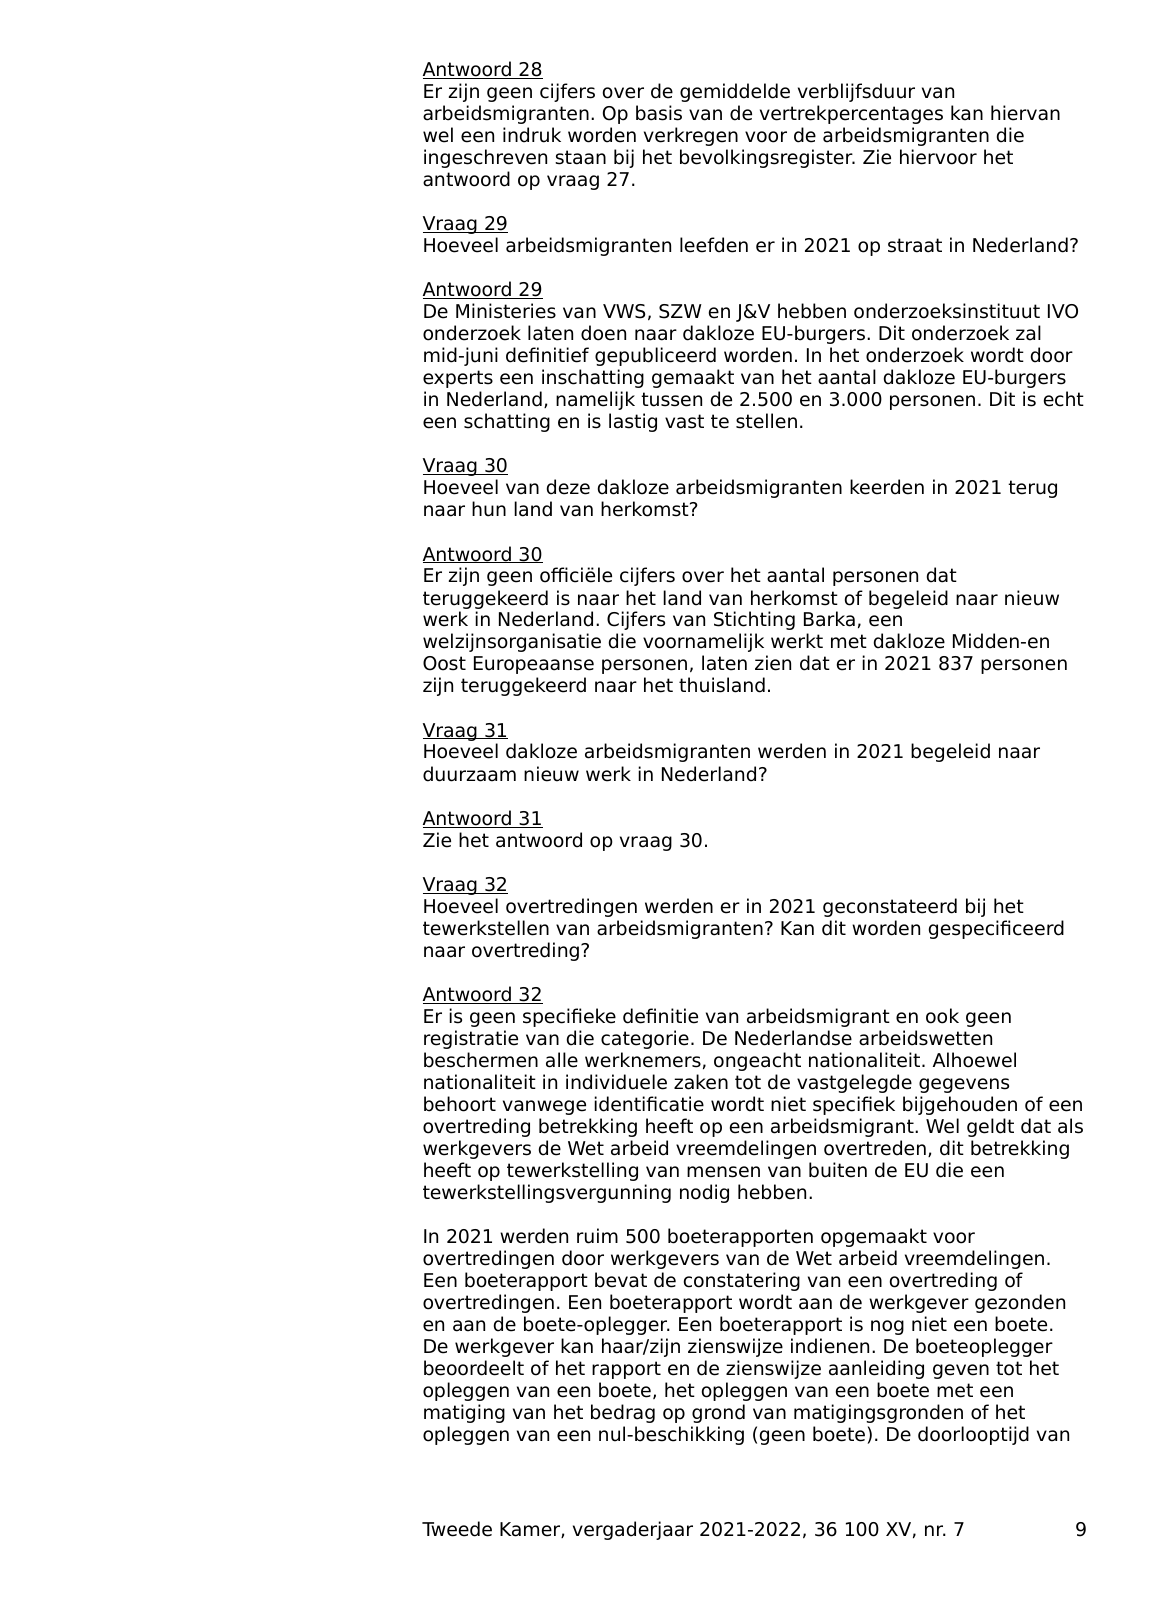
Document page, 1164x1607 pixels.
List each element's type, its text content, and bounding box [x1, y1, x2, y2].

text Hoeveel dakloze arbeidsmigranten werden in 2021 begeleid naar duurzaam nieuw werk in Nederland? [422, 741, 1087, 785]
text De Ministeries van VWS, SZW en J&V hebben onderzoeksinstituut IVO onderzoek laten doen naar dakloze EU-burgers. Dit onderzoek zal mid-juni definitief gepubliceerd worden. In het onderzoek wordt door experts een inschatting gemaakt van het aantal dakloze EU-burgers in Nederland, namelijk tussen de 2.500 en 3.000 personen. Dit is echt een schatting en is lastig vast te stellen. [422, 301, 1087, 433]
subtitle Vraag 29 [422, 213, 1087, 235]
text In 2021 werden ruim 500 boeterapporten opgemaakt voor overtredingen door werkgevers van de Wet arbeid vreemdelingen. Een boeterapport bevat de constatering van een overtreding of overtredingen. Een boeterapport wordt aan de werkgever gezonden en aan de boete-oplegger. Een boeterapport is nog niet een boete. De werkgever kan haar/zijn zienswijze indienen. De boeteoplegger beoordeelt of het rapport en de zienswijze aanleiding geven tot het opleggen van een boete, het opleggen van een boete met een matiging van het bedrag op grond van matigingsgronden of het opleggen van een nul-beschikking (geen boete). De doorlooptijd van [422, 1226, 1087, 1446]
subtitle Antwoord 31 [422, 808, 1087, 829]
text Er zijn geen cijfers over de gemiddelde verblijfsduur van arbeidsmigranten. Op basis van de vertrekpercentages kan hiervan wel een indruk worden verkregen voor de arbeidsmigranten die ingeschreven staan bij het bevolkingsregister. Zie hiervoor het antwoord op vraag 27. [422, 81, 1087, 191]
text Hoeveel van deze dakloze arbeidsmigranten keerden in 2021 terug naar hun land van herkomst? [422, 477, 1087, 521]
subtitle Antwoord 28 [422, 59, 1087, 81]
text Er zijn geen officiële cijfers over het aantal personen dat teruggekeerd is naar het land van herkomst of begeleid naar nieuw werk in Nederland. Cijfers van Stichting Barka, een welzijnsorganisatie die voornamelijk werkt met dakloze Midden-en Oost Europeaanse personen, laten zien dat er in 2021 837 personen zijn teruggekeerd naar het thuisland. [422, 565, 1087, 697]
text Hoeveel arbeidsmigranten leefden er in 2021 op straat in Nederland? [422, 235, 1087, 257]
text Zie het antwoord op vraag 30. [422, 829, 1087, 852]
subtitle Antwoord 30 [422, 543, 1087, 565]
text Hoeveel overtredingen werden er in 2021 geconstateerd bij het tewerkstellen van arbeidsmigranten? Kan dit worden gespecificeerd naar overtreding? [422, 896, 1087, 962]
subtitle Antwoord 32 [422, 984, 1087, 1006]
subtitle Antwoord 29 [422, 279, 1087, 301]
subtitle Vraag 32 [422, 874, 1087, 896]
subtitle Vraag 30 [422, 455, 1087, 477]
text Er is geen specifieke definitie van arbeidsmigrant en ook geen registratie van die categorie. De Nederlandse arbeidswetten beschermen alle werknemers, ongeacht nationaliteit. Alhoewel nationaliteit in individuele zaken tot de vastgelegde gegevens behoort vanwege identificatie wordt niet specifiek bijgehouden of een overtreding betrekking heeft op een arbeidsmigrant. Wel geldt dat als werkgevers de Wet arbeid vreemdelingen overtreden, dit betrekking heeft op tewerkstelling van mensen van buiten de EU die een tewerkstellingsvergunning nodig hebben. [422, 1006, 1087, 1204]
subtitle Vraag 31 [422, 719, 1087, 741]
